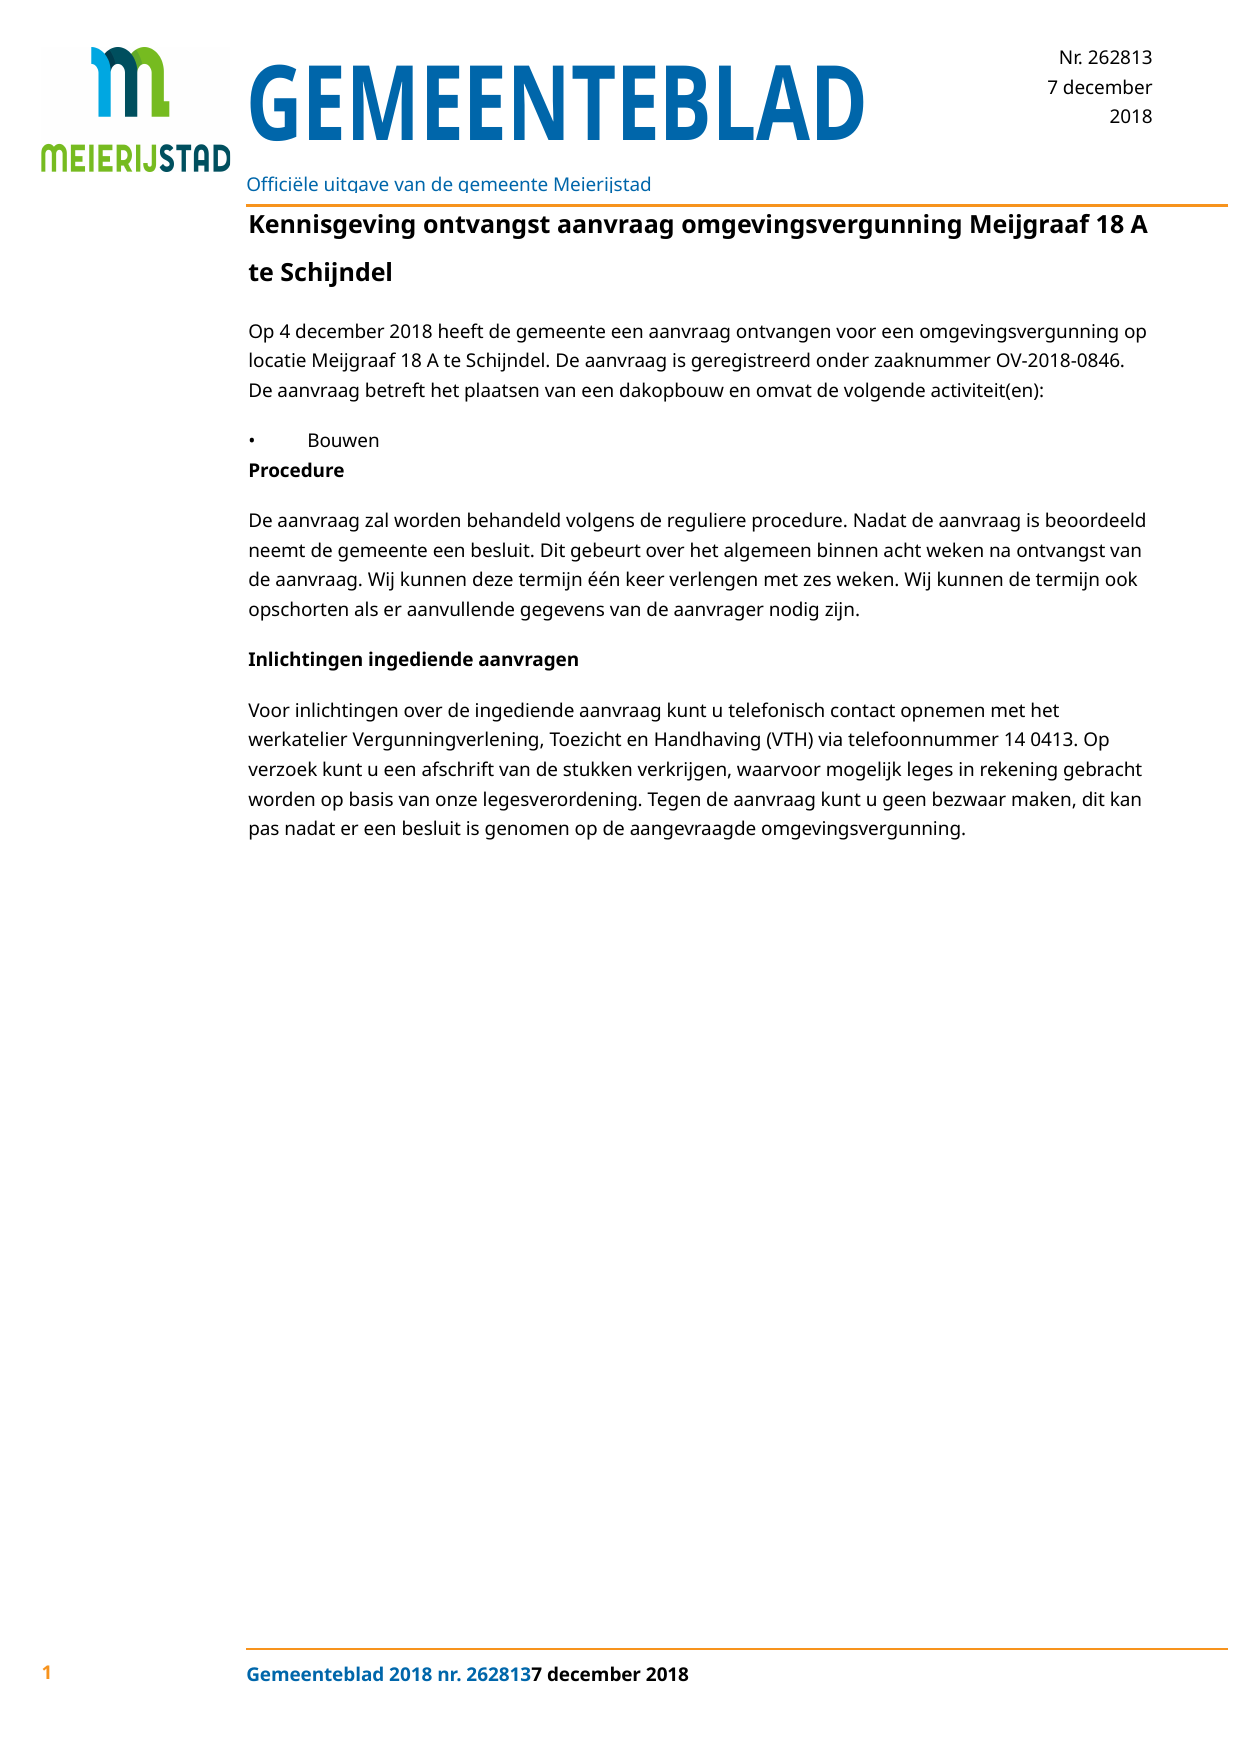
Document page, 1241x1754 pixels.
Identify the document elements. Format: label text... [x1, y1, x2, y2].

text Voor inlichtingen over de ingediende aanvraag kunt u telefonisch contact opnemen met het werkatelier Vergunningverlening, Toezicht en Handhaving (VTH) via telefoonnummer 14 0413. Op verzoek kunt u een afschrift van de stukken verkrijgen, waarvoor mogelijk leges in rekening gebracht worden op basis van onze legesverordening. Tegen de aanvraag kunt u geen bezwaar maken, dit kan pas nadat er een besluit is genomen op de aangevraagde omgevingsvergunning. [248, 697, 1152, 841]
text Procedure [248, 457, 1152, 483]
text Op 4 december 2018 heeft de gemeente een aanvraag ontvangen voor een omgevingsvergunning op locatie Meijgraaf 18 A te Schijndel. De aanvraag is geregistreerd onder zaaknummer OV-2018-0846. De aanvraag betreft het plaatsen van een dakopbouw en omvat de volgende activiteit(en): [248, 318, 1152, 403]
list Bouwen [248, 427, 1152, 453]
text Inlichtingen ingediende aanvragen [248, 647, 1152, 672]
picture [41, 47, 231, 172]
text De aanvraag zal worden behandeld volgens de reguliere procedure. Nadat de aanvraag is beoordeeld neemt de gemeente een besluit. Dit gebeurt over het algemeen binnen acht weken na ontvangst van de aanvraag. Wij kunnen deze termijn één keer verlengen met zes weken. Wij kunnen de termijn ook opschorten als er aanvullende gegevens van de aanvrager nodig zijn. [248, 507, 1152, 622]
text Kennisgeving ontvangst aanvraag omgevingsvergunning Meijgraaf 18 A te Schijndel [248, 207, 1152, 288]
